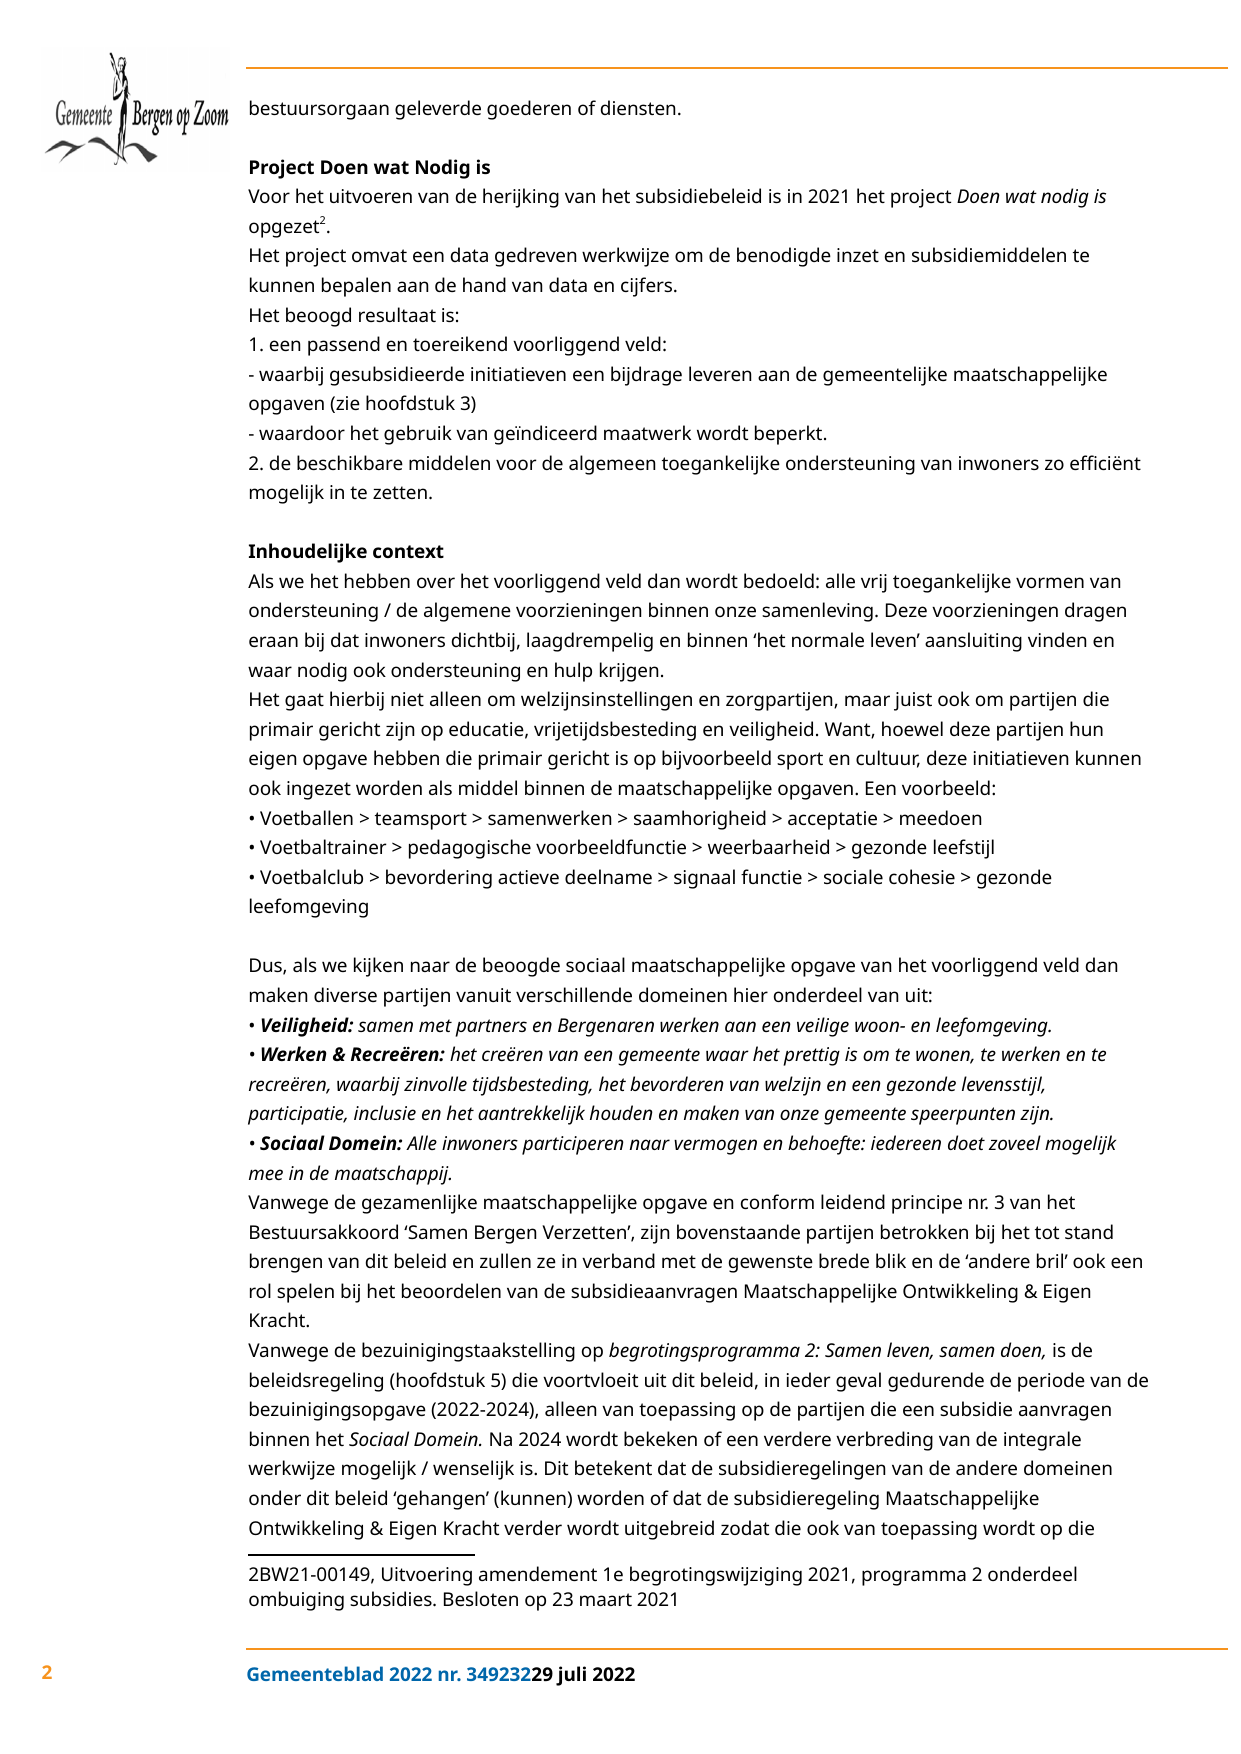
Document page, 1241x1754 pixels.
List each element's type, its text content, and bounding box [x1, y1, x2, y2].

text Als we het hebben over het voorliggend veld dan wordt bedoeld: alle vrij toegankelijke vormen van ondersteuning / de algemene voorzieningen binnen onze samenleving. Deze voorzieningen dragen eraan bij dat inwoners dichtbij, laagdrempelig en binnen ‘het normale leven’ aansluiting vinden en waar nodig ook ondersteuning en hulp krijgen. [248, 568, 1152, 683]
text Vanwege de gezamenlijke maatschappelijke opgave en conform leidend principe nr. 3 van het Bestuursakkoord ‘Samen Bergen Verzetten’, zijn bovenstaande partijen betrokken bij het tot stand brengen van dit beleid en zullen ze in verband met de gewenste brede blik en de ‘andere bril’ ook een rol spelen bij het beoordelen van de subsidieaanvragen Maatschappelijke Ontwikkeling & Eigen Kracht. [248, 1189, 1152, 1333]
text Het beoogd resultaat is: [248, 302, 1152, 328]
text BW21-00149, Uitvoering amendement 1e begrotingswijziging 2021, programma 2 onderdeel ombuiging subsidies. Besloten op 23 maart 2021 [248, 1561, 1152, 1612]
text • Voetballen > teamsport > samenwerken > saamhorigheid > acceptatie > meedoen [248, 805, 1152, 831]
text Project Doen wat Nodig is [248, 154, 1152, 180]
text Inhoudelijke context [248, 538, 1152, 564]
text • Werken & Recreëren: het creëren van een gemeente waar het prettig is om te wonen, te werken en te recreëren, waarbij zinvolle tijdsbesteding, het bevorderen van welzijn en een gezonde levensstijl, participatie, inclusie en het aantrekkelijk houden en maken van onze gemeente speerpunten zijn. [248, 1041, 1152, 1126]
picture [41, 47, 231, 172]
text - waardoor het gebruik van geïndiceerd maatwerk wordt beperkt. [248, 420, 1152, 446]
text bestuursorgaan geleverde goederen of diensten. [248, 95, 1152, 121]
text • Voetbaltrainer > pedagogische voorbeeldfunctie > weerbaarheid > gezonde leefstijl [248, 834, 1152, 860]
text 2. de beschikbare middelen voor de algemeen toegankelijke ondersteuning van inwoners zo efficiënt mogelijk in te zetten. [248, 450, 1152, 505]
text Dus, als we kijken naar de beoogde sociaal maatschappelijke opgave van het voorliggend veld dan maken diverse partijen vanuit verschillende domeinen hier onderdeel van uit: [248, 953, 1152, 1008]
text 1. een passend en toereikend voorliggend veld: [248, 331, 1152, 357]
text Het project omvat een data gedreven werkwijze om de benodigde inzet en subsidiemiddelen te kunnen bepalen aan de hand van data en cijfers. [248, 243, 1152, 298]
text Vanwege de bezuinigingstaakstelling op begrotingsprogramma 2: Samen leven, samen doen, is de beleidsregeling (hoofdstuk 5) die voortvloeit uit dit beleid, in ieder geval gedurende de periode van de bezuinigingsopgave (2022-2024), alleen van toepassing op de partijen die een subsidie aanvragen binnen het Sociaal Domein. Na 2024 wordt bekeken of een verdere verbreding van de integrale werkwijze mogelijk / wenselijk is. Dit betekent dat de subsidieregelingen van de andere domeinen onder dit beleid ‘gehangen’ (kunnen) worden of dat de subsidieregeling Maatschappelijke Ontwikkeling & Eigen Kracht verder wordt uitgebreid zodat die ook van toepassing wordt op die [248, 1337, 1152, 1541]
text • Voetbalclub > bevordering actieve deelname > signaal functie > sociale cohesie > gezonde leefomgeving [248, 864, 1152, 919]
text Het gaat hierbij niet alleen om welzijnsinstellingen en zorgpartijen, maar juist ook om partijen die primair gericht zijn op educatie, vrijetijdsbesteding en veiligheid. Want, hoewel deze partijen hun eigen opgave hebben die primair gericht is op bijvoorbeeld sport en cultuur, deze initiatieven kunnen ook ingezet worden als middel binnen de maatschappelijke opgaven. Een voorbeeld: [248, 686, 1152, 801]
text Voor het uitvoeren van de herijking van het subsidiebeleid is in 2021 het project Doen wat nodig is opgezet. [248, 183, 1152, 239]
text • Sociaal Domein: Alle inwoners participeren naar vermogen en behoefte: iedereen doet zoveel mogelijk mee in de maatschappij. [248, 1130, 1152, 1186]
text - waarbij gesubsidieerde initiatieven een bijdrage leveren aan de gemeentelijke maatschappelijke opgaven (zie hoofdstuk 3) [248, 361, 1152, 416]
text • Veiligheid: samen met partners en Bergenaren werken aan een veilige woon- en leefomgeving. [248, 1012, 1152, 1038]
